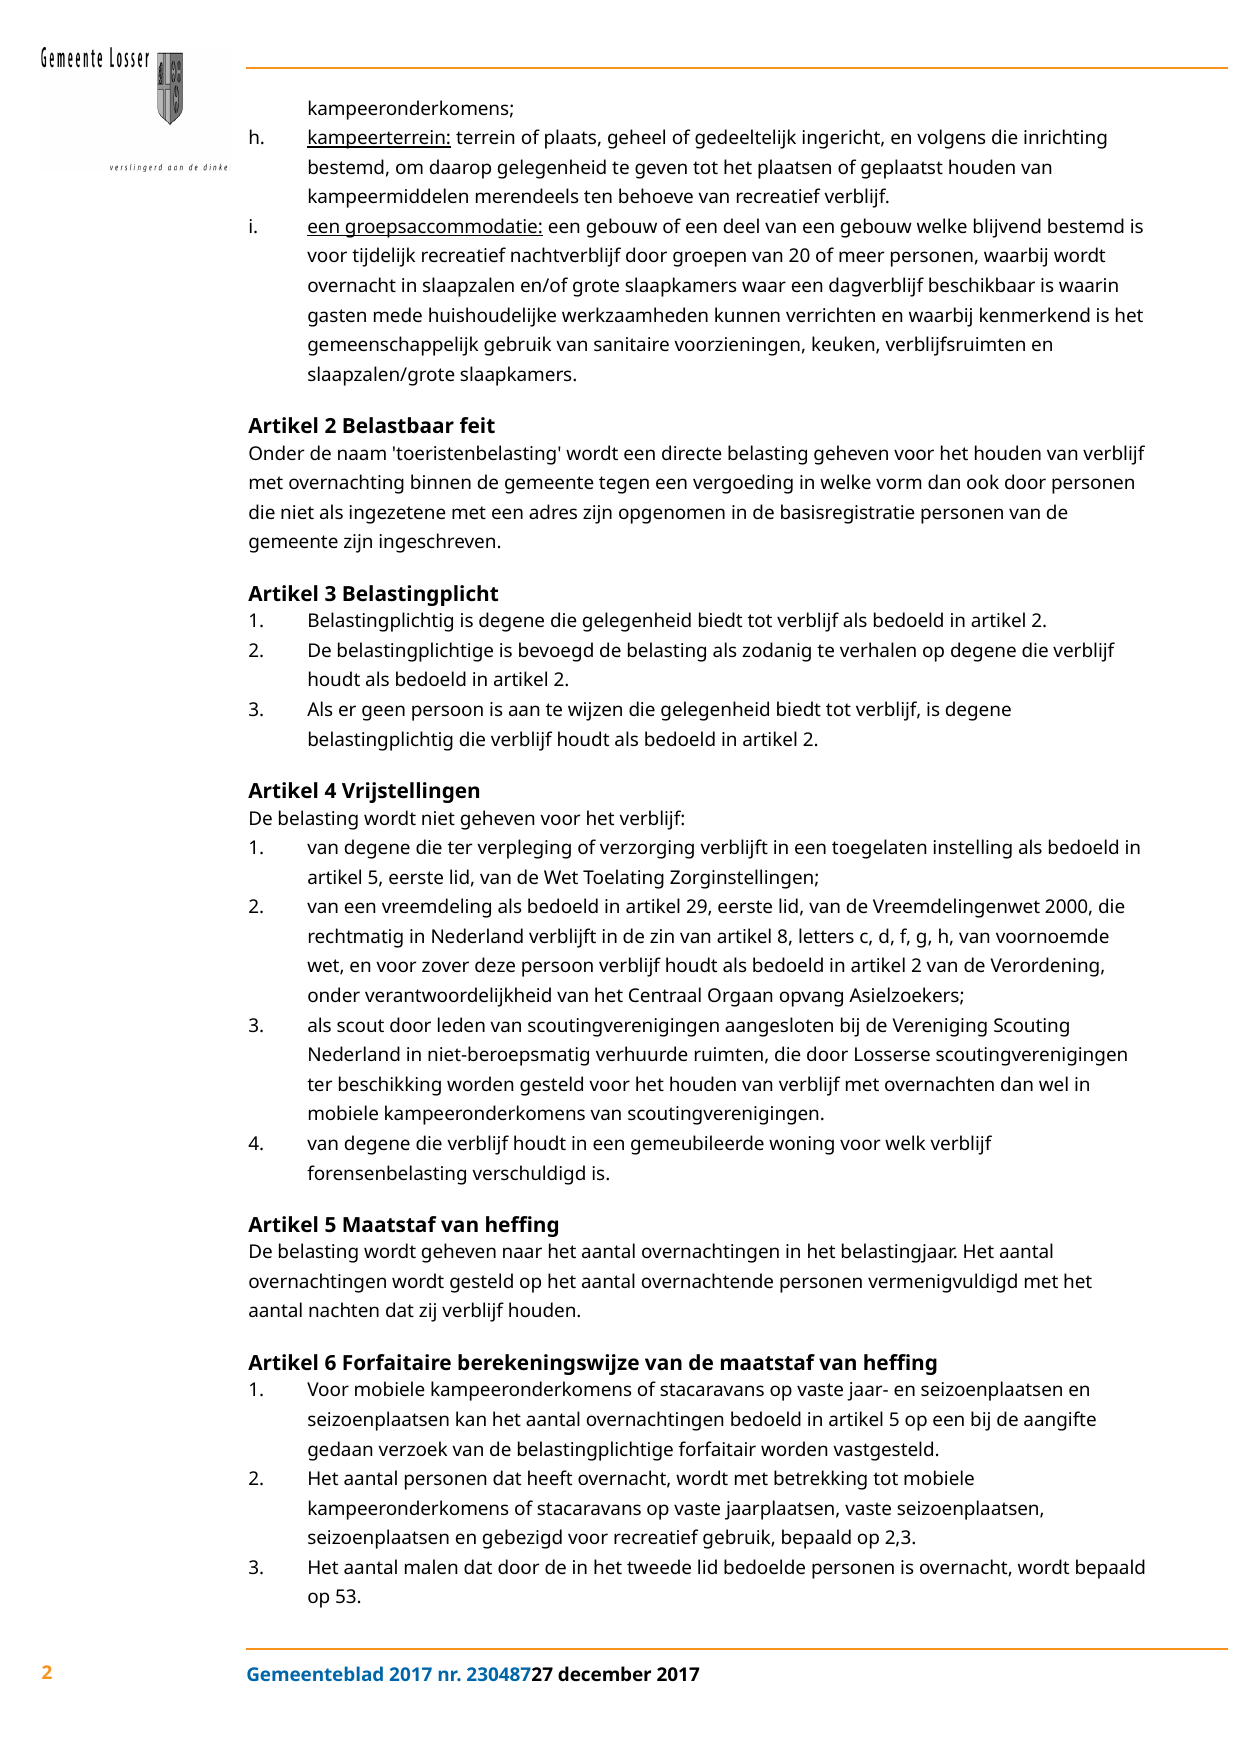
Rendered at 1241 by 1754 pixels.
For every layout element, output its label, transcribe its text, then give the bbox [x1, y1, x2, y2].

list van degene die verblijf houdt in een gemeubileerde woning voor welk verblijf forensenbelasting verschuldigd is. [248, 1130, 1152, 1185]
list kampeerterrein: terrein of plaats, geheel of gedeeltelijk ingericht, en volgens die inrichting bestemd, om daarop gelegenheid te geven tot het plaatsen of geplaatst houden van kampeermiddelen merendeels ten behoeve van recreatief verblijf. [248, 124, 1152, 209]
list Het aantal personen dat heeft overnacht, wordt met betrekking tot mobiele kampeeronderkomens of stacaravans op vaste jaarplaatsen, vaste seizoenplaatsen, seizoenplaatsen en gebezigd voor recreatief gebruik, bepaald op 2,3. [248, 1465, 1152, 1550]
text Artikel 3 Belastingplicht [248, 579, 1152, 607]
picture [41, 47, 231, 172]
list Als er geen persoon is aan te wijzen die gelegenheid biedt tot verblijf, is degene belastingplichtig die verblijf houdt als bedoeld in artikel 2. [248, 696, 1152, 752]
text Artikel 5 Maatstaf van heffing [248, 1210, 1152, 1238]
list Het aantal malen dat door de in het tweede lid bedoelde personen is overnacht, wordt bepaald op 53. [248, 1554, 1152, 1609]
text Onder de naam 'toeristenbelasting' wordt een directe belasting geheven voor het houden van verblijf met overnachting binnen de gemeente tegen een vergoeding in welke vorm dan ook door personen die niet als ingezetene met een adres zijn opgenomen in de basisregistratie personen van de gemeente zijn ingeschreven. [248, 440, 1152, 554]
list een groepsaccommodatie: een gebouw of een deel van een gebouw welke blijvend bestemd is voor tijdelijk recreatief nachtverblijf door groepen van 20 of meer personen, waarbij wordt overnacht in slaapzalen en/of grote slaapkamers waar een dagverblijf beschikbaar is waarin gasten mede huishoudelijke werkzaamheden kunnen verrichten en waarbij kenmerkend is het gemeenschappelijk gebruik van sanitaire voorzieningen, keuken, verblijfsruimten en slaapzalen/grote slaapkamers. [248, 213, 1152, 387]
text Artikel 4 Vrijstellingen [248, 776, 1152, 805]
list Voor mobiele kampeeronderkomens of stacaravans op vaste jaar- en seizoenplaatsen en seizoenplaatsen kan het aantal overnachtingen bedoeld in artikel 5 op een bij de aangifte gedaan verzoek van de belastingplichtige forfaitair worden vastgesteld. [248, 1377, 1152, 1461]
text De belasting wordt niet geheven voor het verblijf: [248, 805, 1152, 830]
list van degene die ter verpleging of verzorging verblijft in een toegelaten instelling als bedoeld in artikel 5, eerste lid, van de Wet Toelating Zorginstellingen; [248, 834, 1152, 889]
text Artikel 2 Belastbaar feit [248, 411, 1152, 440]
text Artikel 6 Forfaitaire berekeningswijze van de maatstaf van heffing [248, 1348, 1152, 1377]
list De belastingplichtige is bevoegd de belasting als zodanig te verhalen op degene die verblijf houdt als bedoeld in artikel 2. [248, 637, 1152, 692]
list van een vreemdeling als bedoeld in artikel 29, eerste lid, van de Vreemdelingenwet 2000, die rechtmatig in Nederland verblijft in de zin van artikel 8, letters c, d, f, g, h, van voornoemde wet, en voor zover deze persoon verblijf houdt als bedoeld in artikel 2 van de Verordening, onder verantwoordelijkheid van het Centraal Orgaan opvang Asielzoekers; [248, 893, 1152, 1008]
list als scout door leden van scoutingverenigingen aangesloten bij de Vereniging Scouting Nederland in niet-beroepsmatig verhuurde ruimten, die door Losserse scoutingverenigingen ter beschikking worden gesteld voor het houden van verblijf met overnachten dan wel in mobiele kampeeronderkomens van scoutingverenigingen. [248, 1012, 1152, 1126]
list Belastingplichtig is degene die gelegenheid biedt tot verblijf als bedoeld in artikel 2. [248, 607, 1152, 633]
text De belasting wordt geheven naar het aantal overnachtingen in het belastingjaar. Het aantal overnachtingen wordt gesteld op het aantal overnachtende personen vermenigvuldigd met het aantal nachten dat zij verblijf houden. [248, 1238, 1152, 1323]
list kampeeronderkomens; [248, 95, 1152, 121]
